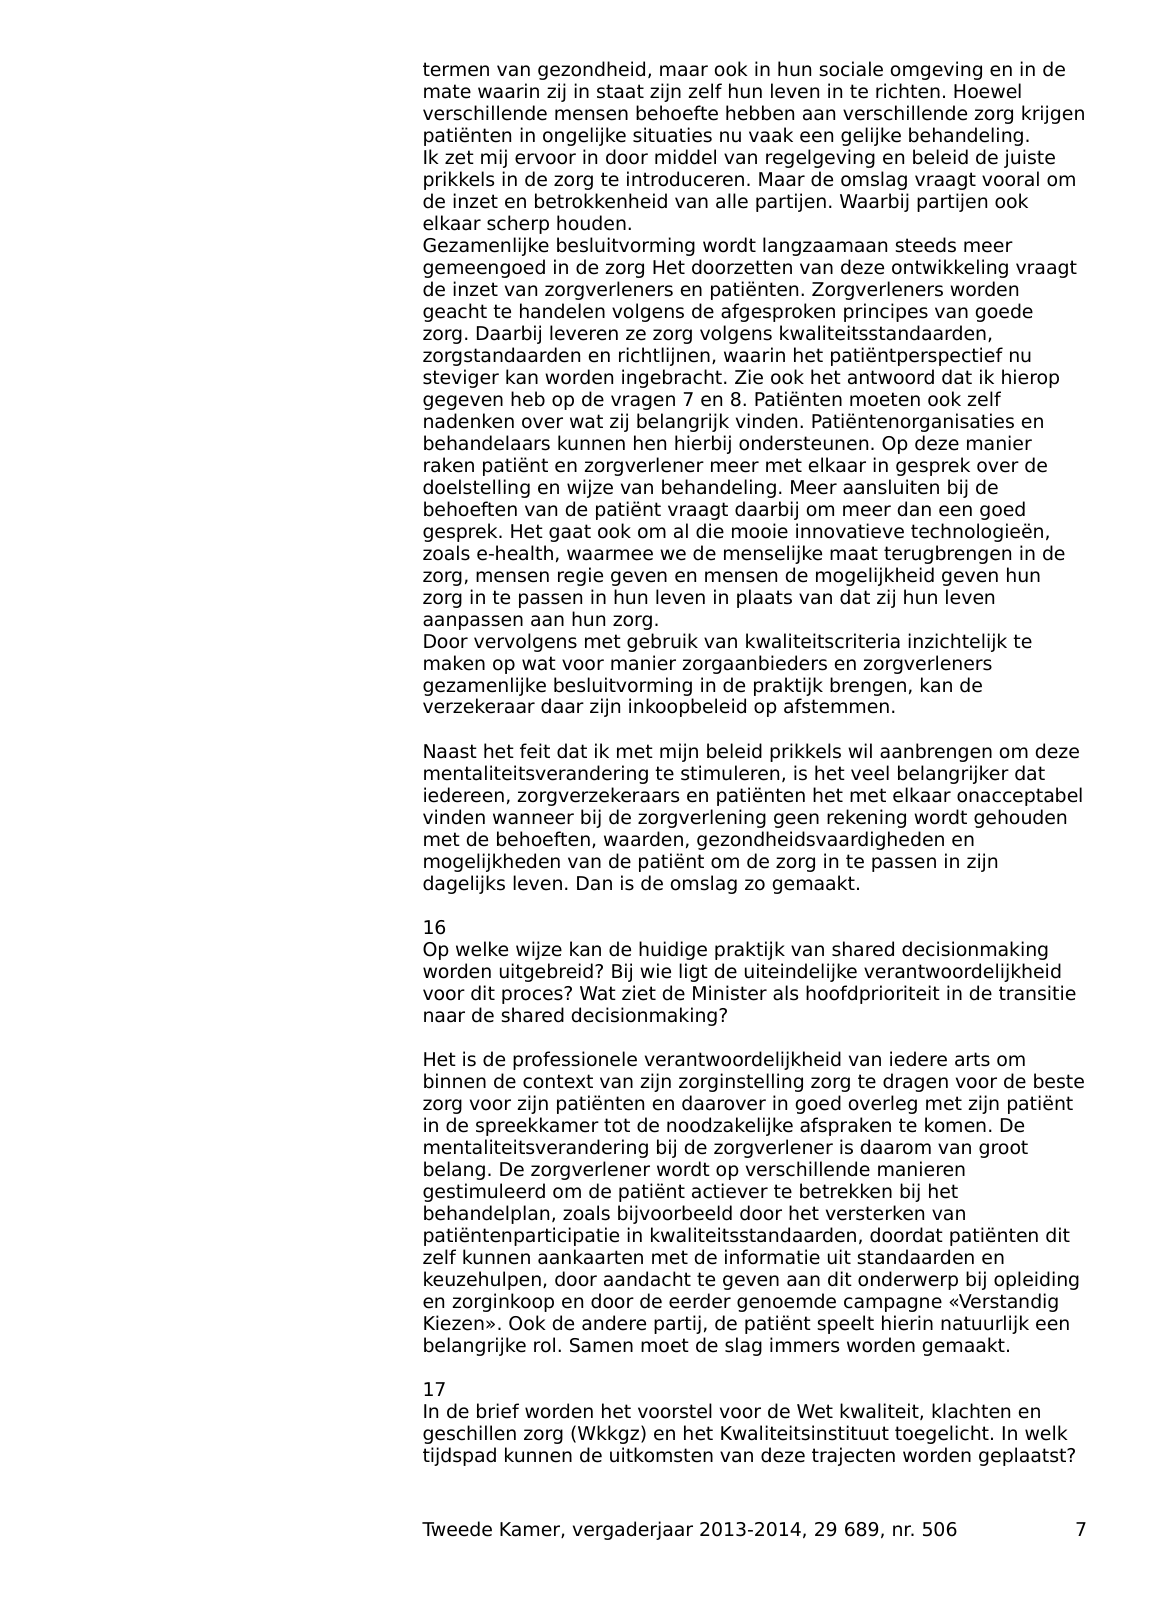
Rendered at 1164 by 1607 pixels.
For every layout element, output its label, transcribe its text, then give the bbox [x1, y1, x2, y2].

text Gezamenlijke besluitvorming wordt langzaamaan steeds meer gemeengoed in de zorg Het doorzetten van deze ontwikkeling vraagt de inzet van zorgverleners en patiënten. Zorgverleners worden geacht te handelen volgens de afgesproken principes van goede zorg. Daarbij leveren ze zorg volgens kwaliteitsstandaarden, zorgstandaarden en richtlijnen, waarin het patiëntperspectief nu steviger kan worden ingebracht. Zie ook het antwoord dat ik hierop gegeven heb op de vragen 7 en 8. Patiënten moeten ook zelf nadenken over wat zij belangrijk vinden. Patiëntenorganisaties en behandelaars kunnen hen hierbij ondersteunen. Op deze manier raken patiënt en zorgverlener meer met elkaar in gesprek over de doelstelling en wijze van behandeling. Meer aansluiten bij de behoeften van de patiënt vraagt daarbij om meer dan een goed gesprek. Het gaat ook om al die mooie innovatieve technologieën, zoals e-health, waarmee we de menselijke maat terugbrengen in de zorg, mensen regie geven en mensen de mogelijkheid geven hun zorg in te passen in hun leven in plaats van dat zij hun leven aanpassen aan hun zorg. [422, 235, 1087, 631]
text Ik zet mij ervoor in door middel van regelgeving en beleid de juiste prikkels in de zorg te introduceren. Maar de omslag vraagt vooral om de inzet en betrokkenheid van alle partijen. Waarbij partijen ook elkaar scherp houden. [422, 147, 1087, 235]
text 16 [422, 917, 1087, 939]
text termen van gezondheid, maar ook in hun sociale omgeving en in de mate waarin zij in staat zijn zelf hun leven in te richten. Hoewel verschillende mensen behoefte hebben aan verschillende zorg krijgen patiënten in ongelijke situaties nu vaak een gelijke behandeling. [422, 59, 1087, 147]
text Naast het feit dat ik met mijn beleid prikkels wil aanbrengen om deze mentaliteitsverandering te stimuleren, is het veel belangrijker dat iedereen, zorgverzekeraars en patiënten het met elkaar onacceptabel vinden wanneer bij de zorgverlening geen rekening wordt gehouden met de behoeften, waarden, gezondheidsvaardigheden en mogelijkheden van de patiënt om de zorg in te passen in zijn dagelijks leven. Dan is de omslag zo gemaakt. [422, 741, 1087, 894]
text 17 [422, 1379, 1087, 1401]
text Door vervolgens met gebruik van kwaliteitscriteria inzichtelijk te maken op wat voor manier zorgaanbieders en zorgverleners gezamenlijke besluitvorming in de praktijk brengen, kan de verzekeraar daar zijn inkoopbeleid op afstemmen. [422, 631, 1087, 718]
text In de brief worden het voorstel voor de Wet kwaliteit, klachten en geschillen zorg (Wkkgz) en het Kwaliteitsinstituut toegelicht. In welk tijdspad kunnen de uitkomsten van deze trajecten worden geplaatst? [422, 1401, 1087, 1467]
text Op welke wijze kan de huidige praktijk van shared decisionmaking worden uitgebreid? Bij wie ligt de uiteindelijke verantwoordelijkheid voor dit proces? Wat ziet de Minister als hoofdprioriteit in de transitie naar de shared decisionmaking? [422, 939, 1087, 1027]
text Het is de professionele verantwoordelijkheid van iedere arts om binnen de context van zijn zorginstelling zorg te dragen voor de beste zorg voor zijn patiënten en daarover in goed overleg met zijn patiënt in de spreekkamer tot de noodzakelijke afspraken te komen. De mentaliteitsverandering bij de zorgverlener is daarom van groot belang. De zorgverlener wordt op verschillende manieren gestimuleerd om de patiënt actiever te betrekken bij het behandelplan, zoals bijvoorbeeld door het versterken van patiëntenparticipatie in kwaliteitsstandaarden, doordat patiënten dit zelf kunnen aankaarten met de informatie uit standaarden en keuzehulpen, door aandacht te geven aan dit onderwerp bij opleiding en zorginkoop en door de eerder genoemde campagne «Verstandig Kiezen». Ook de andere partij, de patiënt speelt hierin natuurlijk een belangrijke rol. Samen moet de slag immers worden gemaakt. [422, 1049, 1087, 1356]
